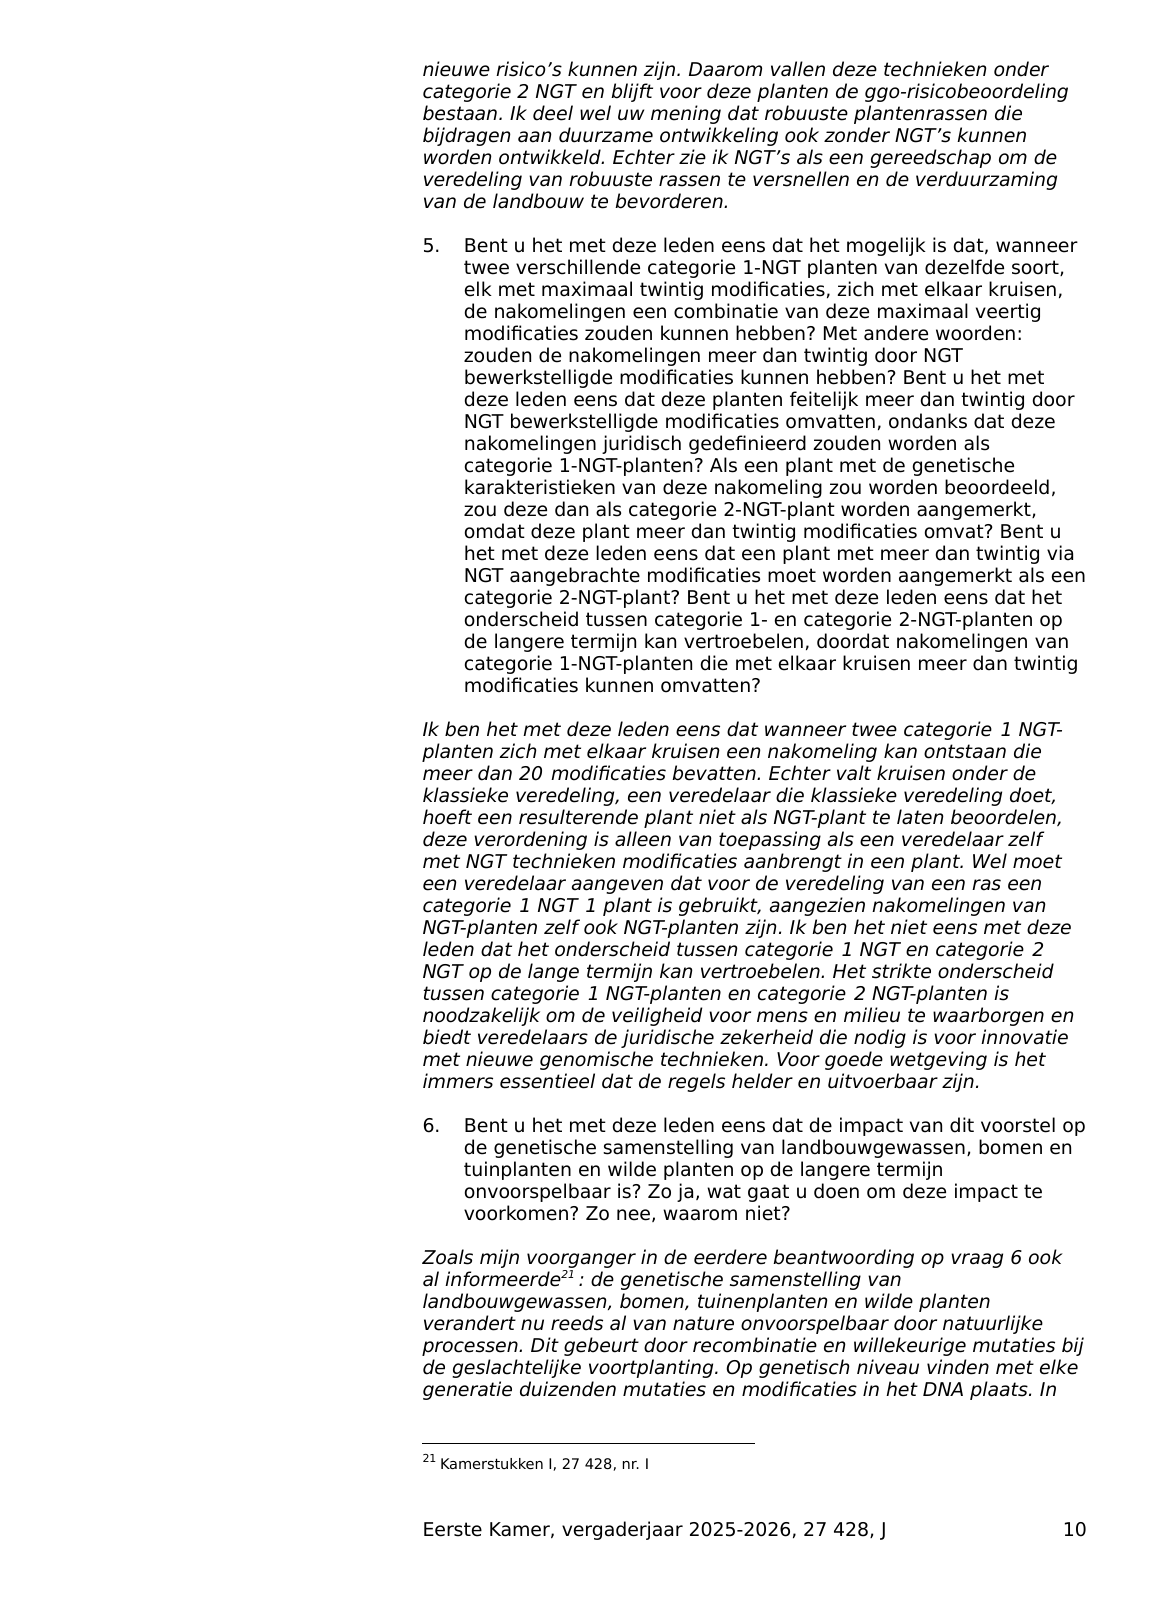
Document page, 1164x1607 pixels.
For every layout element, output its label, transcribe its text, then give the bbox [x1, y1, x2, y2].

text nieuwe risico’s kunnen zijn. Daarom vallen deze technieken onder categorie 2 NGT en blijft voor deze planten de ggo-risicobeoordeling bestaan. Ik deel wel uw mening dat robuuste plantenrassen die bijdragen aan duurzame ontwikkeling ook zonder NGT’s kunnen worden ontwikkeld. Echter zie ik NGT’s als een gereedschap om de veredeling van robuuste rassen te versnellen en de verduurzaming van de landbouw te bevorderen. [422, 59, 1087, 213]
text Zoals mijn voorganger in de eerdere beantwoording op vraag 6 ook al informeerde: de genetische samenstelling van landbouwgewassen, bomen, tuinenplanten en wilde planten verandert nu reeds al van nature onvoorspelbaar door natuurlijke processen. Dit gebeurt door recombinatie en willekeurige mutaties bij de geslachtelijke voortplanting. Op genetisch niveau vinden met elke generatie duizenden mutaties en modificaties in het DNA plaats. In [422, 1247, 1087, 1401]
text Kamerstukken I, 27 428, nr. I [422, 1452, 1087, 1474]
text 6. Bent u het met deze leden eens dat de impact van dit voorstel op de genetische samenstelling van landbouwgewassen, bomen en tuinplanten en wilde planten op de langere termijn onvoorspelbaar is? Zo ja, wat gaat u doen om deze impact te voorkomen? Zo nee, waarom niet? [422, 1115, 1087, 1224]
text 5. Bent u het met deze leden eens dat het mogelijk is dat, wanneer twee verschillende categorie 1-NGT planten van dezelfde soort, elk met maximaal twintig modificaties, zich met elkaar kruisen, de nakomelingen een combinatie van deze maximaal veertig modificaties zouden kunnen hebben? Met andere woorden: zouden de nakomelingen meer dan twintig door NGT bewerkstelligde modificaties kunnen hebben? Bent u het met deze leden eens dat deze planten feitelijk meer dan twintig door NGT bewerkstelligde modificaties omvatten, ondanks dat deze nakomelingen juridisch gedefinieerd zouden worden als categorie 1-NGT-planten? Als een plant met de genetische karakteristieken van deze nakomeling zou worden beoordeeld, zou deze dan als categorie 2-NGT-plant worden aangemerkt, omdat deze plant meer dan twintig modificaties omvat? Bent u het met deze leden eens dat een plant met meer dan twintig via NGT aangebrachte modificaties moet worden aangemerkt als een categorie 2-NGT-plant? Bent u het met deze leden eens dat het onderscheid tussen categorie 1- en categorie 2-NGT-planten op de langere termijn kan vertroebelen, doordat nakomelingen van categorie 1-NGT-planten die met elkaar kruisen meer dan twintig modificaties kunnen omvatten? [422, 235, 1087, 697]
text Ik ben het met deze leden eens dat wanneer twee categorie 1 NGT-planten zich met elkaar kruisen een nakomeling kan ontstaan die meer dan 20 modificaties bevatten. Echter valt kruisen onder de klassieke veredeling, een veredelaar die klassieke veredeling doet, hoeft een resulterende plant niet als NGT-plant te laten beoordelen, deze verordening is alleen van toepassing als een veredelaar zelf met NGT technieken modificaties aanbrengt in een plant. Wel moet een veredelaar aangeven dat voor de veredeling van een ras een categorie 1 NGT 1 plant is gebruikt, aangezien nakomelingen van NGT-planten zelf ook NGT-planten zijn. Ik ben het niet eens met deze leden dat het onderscheid tussen categorie 1 NGT en categorie 2 NGT op de lange termijn kan vertroebelen. Het strikte onderscheid tussen categorie 1 NGT-planten en categorie 2 NGT-planten is noodzakelijk om de veiligheid voor mens en milieu te waarborgen en biedt veredelaars de juridische zekerheid die nodig is voor innovatie met nieuwe genomische technieken. Voor goede wetgeving is het immers essentieel dat de regels helder en uitvoerbaar zijn. [422, 719, 1087, 1092]
